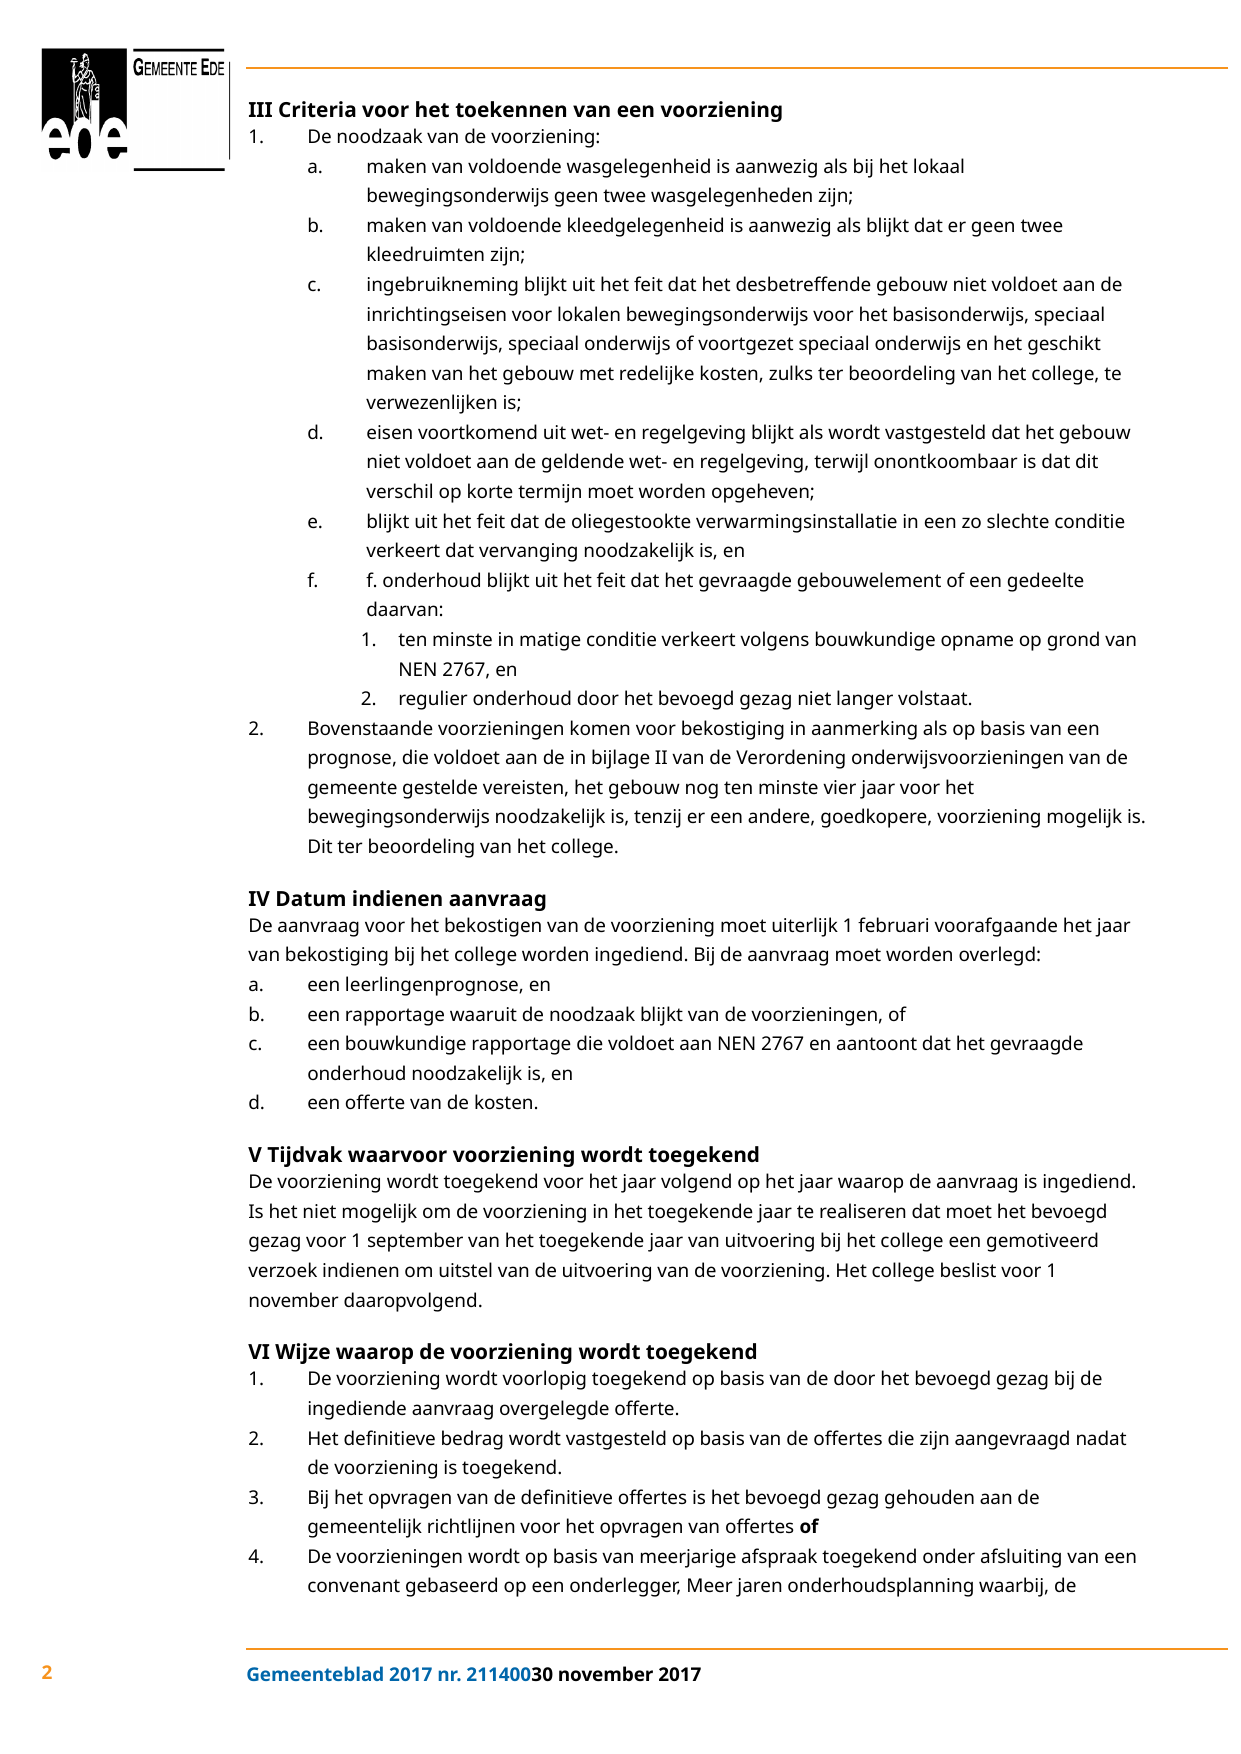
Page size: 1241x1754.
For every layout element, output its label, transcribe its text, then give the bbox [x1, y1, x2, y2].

list ten minste in matige conditie verkeert volgens bouwkundige opname op grond van NEN 2767, en [361, 626, 1152, 681]
list Bovenstaande voorzieningen komen voor bekostiging in aanmerking als op basis van een prognose, die voldoet aan de in bijlage II van de Verordening onderwijsvoorzieningen van de gemeente gestelde vereisten, het gebouw nog ten minste vier jaar voor het bewegingsonderwijs noodzakelijk is, tenzij er een andere, goedkopere, voorziening mogelijk is. Dit ter beoordeling van het college. [248, 715, 1152, 859]
list een rapportage waaruit de noodzaak blijkt van de voorzieningen, of [248, 1001, 1152, 1027]
text IV Datum indienen aanvraag [248, 884, 1152, 912]
text VI Wijze waarop de voorziening wordt toegekend [248, 1337, 1152, 1366]
list Bij het opvragen van de definitieve offertes is het bevoegd gezag gehouden aan de gemeentelijk richtlijnen voor het opvragen van offertes of [248, 1484, 1152, 1539]
list maken van voldoende wasgelegenheid is aanwezig als bij het lokaal bewegingsonderwijs geen twee wasgelegenheden zijn; [307, 153, 1152, 208]
list ingebruikneming blijkt uit het feit dat het desbetreffende gebouw niet voldoet aan de inrichtingseisen voor lokalen bewegingsonderwijs voor het basisonderwijs, speciaal basisonderwijs, speciaal onderwijs of voortgezet speciaal onderwijs en het geschikt maken van het gebouw met redelijke kosten, zulks ter beoordeling van het college, te verwezenlijken is; [307, 271, 1152, 415]
text De voorziening wordt toegekend voor het jaar volgend op het jaar waarop de aanvraag is ingediend. Is het niet mogelijk om de voorziening in het toegekende jaar te realiseren dat moet het bevoegd gezag voor 1 september van het toegekende jaar van uitvoering bij het college een gemotiveerd verzoek indienen om uitstel van de uitvoering van de voorziening. Het college beslist voor 1 november daaropvolgend. [248, 1168, 1152, 1312]
list De noodzaak van de voorziening: [248, 123, 1152, 149]
list eisen voortkomend uit wet- en regelgeving blijkt als wordt vastgesteld dat het gebouw niet voldoet aan de geldende wet- en regelgeving, terwijl onontkoombaar is dat dit verschil op korte termijn moet worden opgeheven; [307, 419, 1152, 504]
text De aanvraag voor het bekostigen van de voorziening moet uiterlijk 1 februari voorafgaande het jaar van bekostiging bij het college worden ingediend. Bij de aanvraag moet worden overlegd: [248, 912, 1152, 967]
text V Tijdvak waarvoor voorziening wordt toegekend [248, 1140, 1152, 1168]
text III Criteria voor het toekennen van een voorziening [248, 95, 1152, 123]
picture [41, 47, 231, 172]
list f. onderhoud blijkt uit het feit dat het gevraagde gebouwelement of een gedeelte daarvan: [307, 567, 1152, 622]
list maken van voldoende kleedgelegenheid is aanwezig als blijkt dat er geen twee kleedruimten zijn; [307, 212, 1152, 267]
list De voorziening wordt voorlopig toegekend op basis van de door het bevoegd gezag bij de ingediende aanvraag overgelegde offerte. [248, 1366, 1152, 1421]
list De voorzieningen wordt op basis van meerjarige afspraak toegekend onder afsluiting van een convenant gebaseerd op een onderlegger, Meer jaren onderhoudsplanning waarbij, de [248, 1543, 1152, 1598]
list een bouwkundige rapportage die voldoet aan NEN 2767 en aantoont dat het gevraagde onderhoud noodzakelijk is, en [248, 1030, 1152, 1086]
list blijkt uit het feit dat de oliegestookte verwarmingsinstallatie in een zo slechte conditie verkeert dat vervanging noodzakelijk is, en [307, 508, 1152, 563]
list regulier onderhoud door het bevoegd gezag niet langer volstaat. [361, 685, 1152, 711]
list een offerte van de kosten. [248, 1089, 1152, 1115]
list een leerlingenprognose, en [248, 971, 1152, 997]
list Het definitieve bedrag wordt vastgesteld op basis van de offertes die zijn aangevraagd nadat de voorziening is toegekend. [248, 1425, 1152, 1480]
